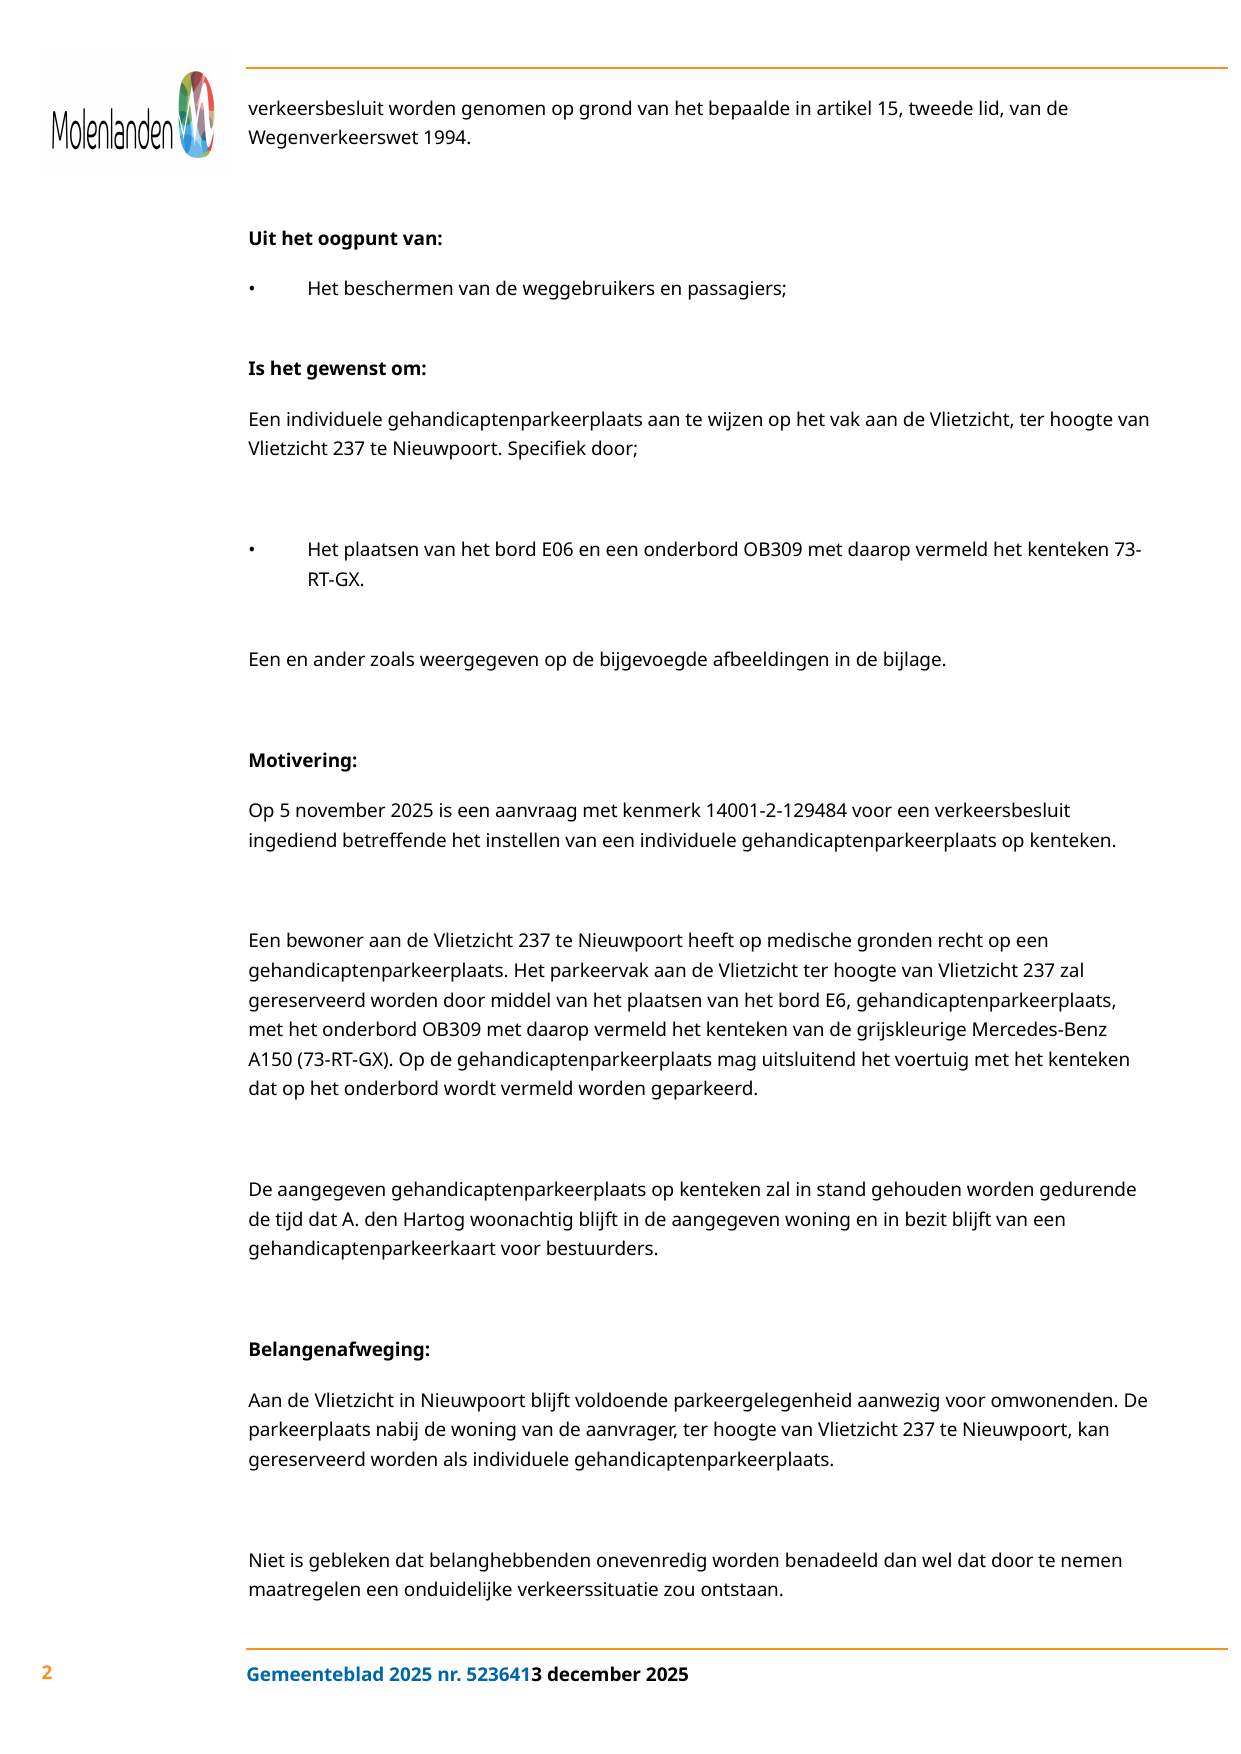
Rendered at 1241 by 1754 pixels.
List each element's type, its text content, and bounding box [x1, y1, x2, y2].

text Op 5 november 2025 is een aanvraag met kenmerk 14001-2-129484 voor een verkeersbesluit ingediend betreffende het instellen van een individuele gehandicaptenparkeerplaats op kenteken. [248, 797, 1152, 853]
list Het beschermen van de weggebruikers en passagiers; [248, 276, 1152, 301]
text Motivering: [248, 747, 1152, 773]
text Aan de Vlietzicht in Nieuwpoort blijft voldoende parkeergelegenheid aanwezig voor omwonenden. De parkeerplaats nabij de woning van de aanvrager, ter hoogte van Vlietzicht 237 te Nieuwpoort, kan gereserveerd worden als individuele gehandicaptenparkeerplaats. [248, 1387, 1152, 1472]
text Een individuele gehandicaptenparkeerplaats aan te wijzen op het vak aan de Vlietzicht, ter hoogte van Vlietzicht 237 te Nieuwpoort. Specifiek door; [248, 406, 1152, 461]
text Is het gewenst om: [248, 356, 1152, 381]
text verkeersbesluit worden genomen op grond van het bepaalde in artikel 15, tweede lid, van de Wegenverkeerswet 1994. [248, 95, 1152, 150]
picture [41, 47, 231, 172]
text Uit het oogpunt van: [248, 225, 1152, 251]
text Niet is gebleken dat belanghebbenden onevenredig worden benadeeld dan wel dat door te nemen maatregelen een onduidelijke verkeerssituatie zou ontstaan. [248, 1547, 1152, 1602]
text De aangegeven gehandicaptenparkeerplaats op kenteken zal in stand gehouden worden gedurende de tijd dat A. den Hartog woonachtig blijft in de aangegeven woning en in bezit blijft van een gehandicaptenparkeerkaart voor bestuurders. [248, 1176, 1152, 1261]
text Een en ander zoals weergegeven op de bijgevoegde afbeeldingen in de bijlage. [248, 646, 1152, 672]
text Belangenafweging: [248, 1336, 1152, 1362]
text Een bewoner aan de Vlietzicht 237 te Nieuwpoort heeft op medische gronden recht op een gehandicaptenparkeerplaats. Het parkeervak aan de Vlietzicht ter hoogte van Vlietzicht 237 zal gereserveerd worden door middel van het plaatsen van het bord E6, gehandicaptenparkeerplaats, met het onderbord OB309 met daarop vermeld het kenteken van de grijskleurige Mercedes-Benz A150 (73-RT-GX). Op de gehandicaptenparkeerplaats mag uitsluitend het voertuig met het kenteken dat op het onderbord wordt vermeld worden geparkeerd. [248, 928, 1152, 1101]
list Het plaatsen van het bord E06 en een onderbord OB309 met daarop vermeld het kenteken 73-RT-GX. [248, 536, 1152, 592]
